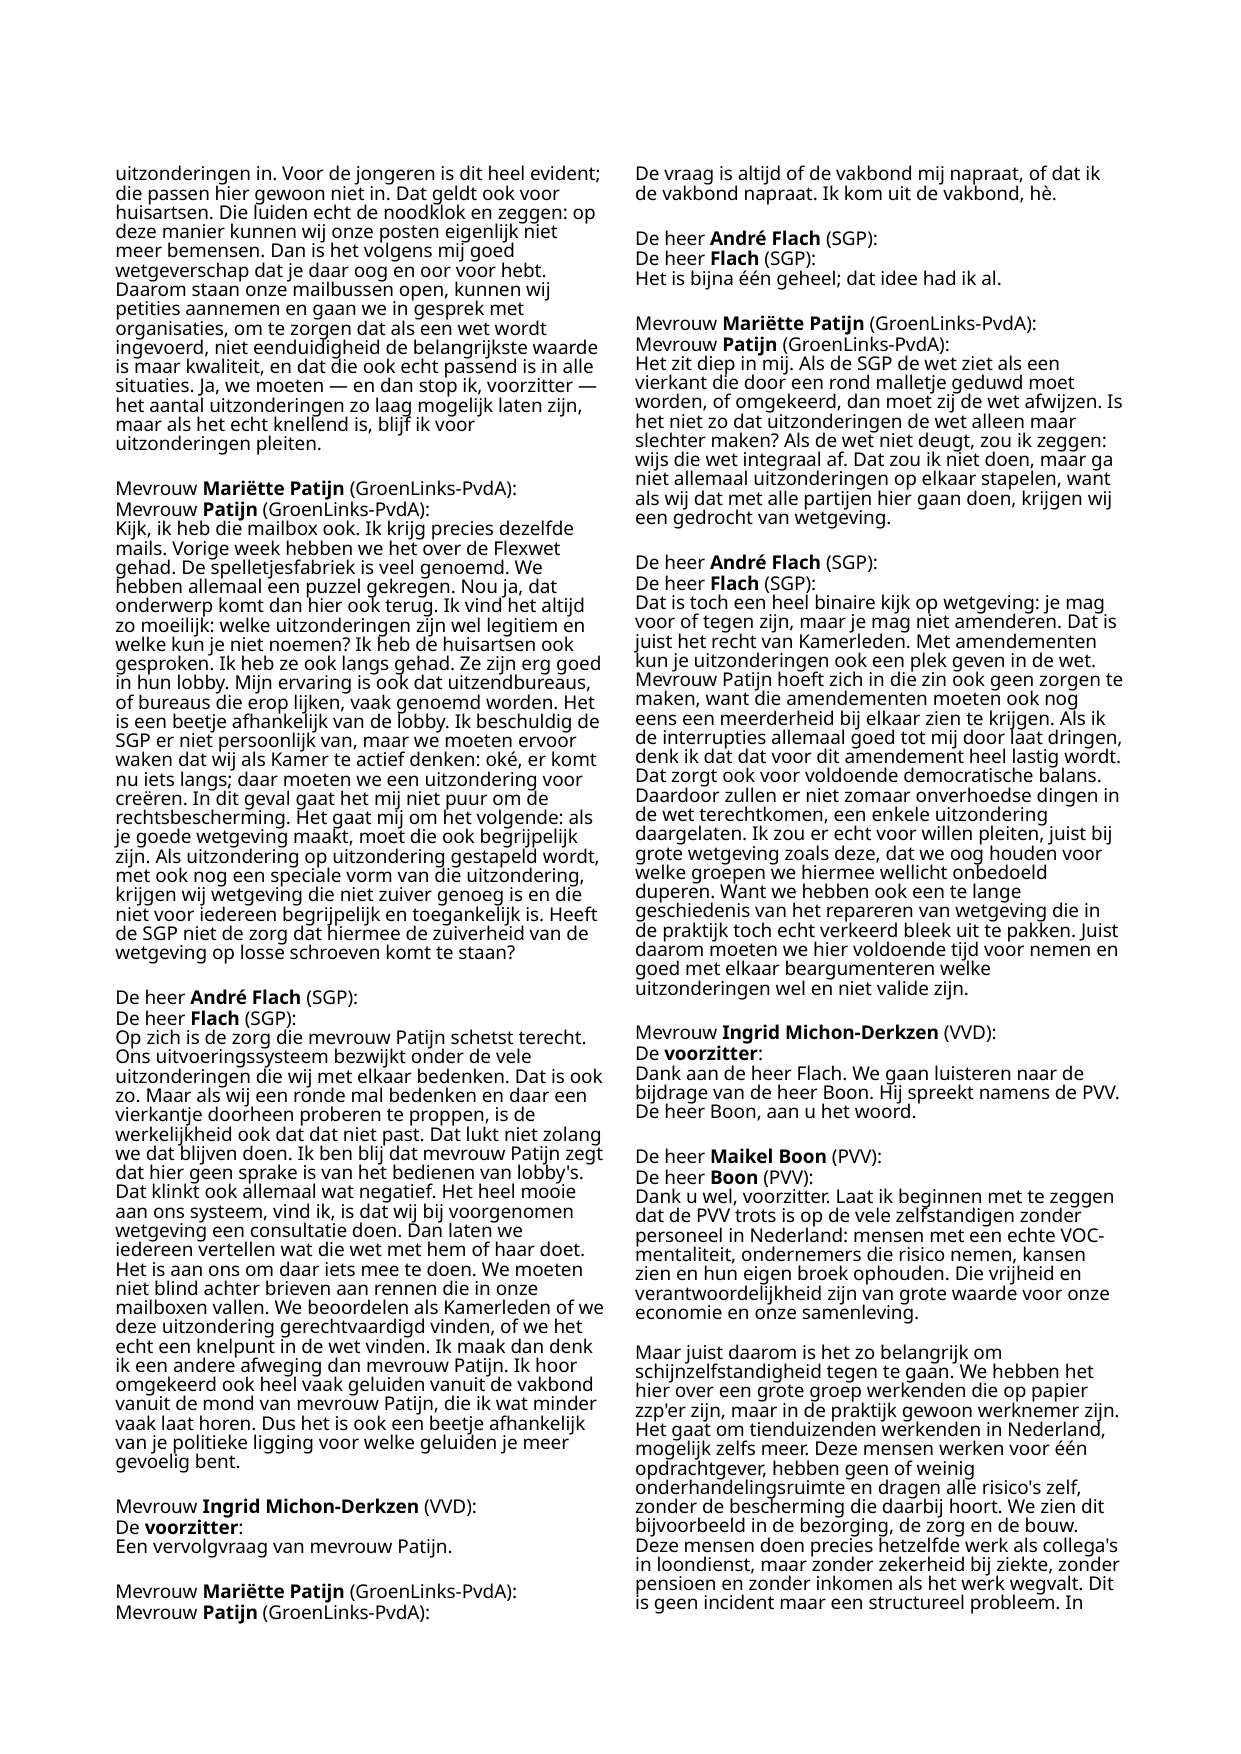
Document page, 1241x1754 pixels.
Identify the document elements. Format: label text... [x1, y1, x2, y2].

text Dat is toch een heel binaire kijk op wetgeving: je mag voor of tegen zijn, maar je mag niet amenderen. Dat is juist het recht van Kamerleden. Met amendementen kun je uitzonderingen ook een plek geven in de wet. Mevrouw Patijn hoeft zich in die zin ook geen zorgen te maken, want die amendementen moeten ook nog eens een meerderheid bij elkaar zien te krijgen. Als ik de interrupties allemaal goed tot mij door laat dringen, denk ik dat dat voor dit amendement heel lastig wordt. Dat zorgt ook voor voldoende democratische balans. Daardoor zullen er niet zomaar onverhoedse dingen in de wet terechtkomen, een enkele uitzondering daargelaten. Ik zou er echt voor willen pleiten, juist bij grote wetgeving zoals deze, dat we oog houden voor welke groepen we hiermee wellicht onbedoeld duperen. Want we hebben ook een te lange geschiedenis van het repareren van wetgeving die in de praktijk toch echt verkeerd bleek uit te pakken. Juist daarom moeten we hier voldoende tijd voor nemen en goed met elkaar beargumenteren welke uitzonderingen wel en niet valide zijn. [635, 594, 1125, 999]
text uitzonderingen in. Voor de jongeren is dit heel evident; die passen hier gewoon niet in. Dat geldt ook voor huisartsen. Die luiden echt de noodklok en zeggen: op deze manier kunnen wij onze posten eigenlijk niet meer bemensen. Dan is het volgens mij goed wetgeverschap dat je daar oog en oor voor hebt. Daarom staan onze mailbussen open, kunnen wij petities aannemen en gaan we in gesprek met organisaties, om te zorgen dat als een wet wordt ingevoerd, niet eenduidigheid de belangrijkste waarde is maar kwaliteit, en dat die ook echt passend is in alle situaties. Ja, we moeten — en dan stop ik, voorzitter — het aantal uitzonderingen zo laag mogelijk laten zijn, maar als het echt knellend is, blijf ik voor uitzonderingen pleiten. [115, 165, 605, 454]
text Mevrouw Ingrid Michon-Derkzen (VVD): [115, 1493, 605, 1519]
text Mevrouw Mariëtte Patijn (GroenLinks-PvdA): [635, 310, 1125, 336]
text De heer Boon (PVV): [635, 1169, 1125, 1188]
text De heer Flach (SGP): [635, 250, 1125, 270]
text Kijk, ik heb die mailbox ook. Ik krijg precies dezelfde mails. Vorige week hebben we het over de Flexwet gehad. De spelletjesfabriek is veel genoemd. We hebben allemaal een puzzel gekregen. Nou ja, dat onderwerp komt dan hier ook terug. Ik vind het altijd zo moeilijk: welke uitzonderingen zijn wel legitiem en welke kun je niet noemen? Ik heb de huisartsen ook gesproken. Ik heb ze ook langs gehad. Ze zijn erg goed in hun lobby. Mijn ervaring is ook dat uitzendbureaus, of bureaus die erop lijken, vaak genoemd worden. Het is een beetje afhankelijk van de lobby. Ik beschuldig de SGP er niet persoonlijk van, maar we moeten ervoor waken dat wij als Kamer te actief denken: oké, er komt nu iets langs; daar moeten we een uitzondering voor creëren. In dit geval gaat het mij niet puur om de rechtsbescherming. Het gaat mij om het volgende: als je goede wetgeving maakt, moet die ook begrijpelijk zijn. Als uitzondering op uitzondering gestapeld wordt, met ook nog een speciale vorm van die uitzondering, krijgen wij wetgeving die niet zuiver genoeg is en die niet voor iedereen begrijpelijk en toegankelijk is. Heeft de SGP niet de zorg dat hiermee de zuiverheid van de wetgeving op losse schroeven komt te staan? [115, 520, 605, 963]
text De heer Maikel Boon (PVV): [635, 1143, 1125, 1169]
text De vraag is altijd of de vakbond mij napraat, of dat ik de vakbond napraat. Ik kom uit de vakbond, hè. [635, 165, 1125, 204]
text Mevrouw Patijn (GroenLinks-PvdA): [115, 501, 605, 520]
text De heer Flach (SGP): [115, 1010, 605, 1029]
text Dank u wel, voorzitter. Laat ik beginnen met te zeggen dat de PVV trots is op de vele zelfstandigen zonder personeel in Nederland: mensen met een echte VOC-mentaliteit, ondernemers die risico nemen, kansen zien en hun eigen broek ophouden. Die vrijheid en verantwoordelijkheid zijn van grote waarde voor onze economie en onze samenleving. [635, 1188, 1125, 1323]
text De voorzitter: [115, 1519, 605, 1538]
text Mevrouw Patijn (GroenLinks-PvdA): [635, 336, 1125, 355]
text Een vervolgvraag van mevrouw Patijn. [115, 1538, 605, 1558]
text De heer Flach (SGP): [635, 575, 1125, 594]
text Mevrouw Patijn (GroenLinks-PvdA): [115, 1604, 605, 1623]
text Mevrouw Mariëtte Patijn (GroenLinks-PvdA): [115, 1578, 605, 1604]
text Mevrouw Ingrid Michon-Derkzen (VVD): [635, 1019, 1125, 1045]
text Dank aan de heer Flach. We gaan luisteren naar de bijdrage van de heer Boon. Hij spreekt namens de PVV. De heer Boon, aan u het woord. [635, 1064, 1125, 1122]
text De heer André Flach (SGP): [635, 549, 1125, 575]
text De voorzitter: [635, 1045, 1125, 1064]
text De heer André Flach (SGP): [115, 984, 605, 1010]
text Maar juist daarom is het zo belangrijk om schijnzelfstandigheid tegen te gaan. We hebben het hier over een grote groep werkenden die op papier zzp'er zijn, maar in de praktijk gewoon werknemer zijn. Het gaat om tienduizenden werkenden in Nederland, mogelijk zelfs meer. Deze mensen werken voor één opdrachtgever, hebben geen of weinig onderhandelingsruimte en dragen alle risico's zelf, zonder de bescherming die daarbij hoort. We zien dit bijvoorbeeld in de bezorging, de zorg en de bouw. Deze mensen doen precies hetzelfde werk als collega's in loondienst, maar zonder zekerheid bij ziekte, zonder pensioen en zonder inkomen als het werk wegvalt. Dit is geen incident maar een structureel probleem. In [635, 1344, 1125, 1614]
text Op zich is de zorg die mevrouw Patijn schetst terecht. Ons uitvoeringssysteem bezwijkt onder de vele uitzonderingen die wij met elkaar bedenken. Dat is ook zo. Maar als wij een ronde mal bedenken en daar een vierkantje doorheen proberen te proppen, is de werkelijkheid ook dat dat niet past. Dat lukt niet zolang we dat blijven doen. Ik ben blij dat mevrouw Patijn zegt dat hier geen sprake is van het bedienen van lobby's. Dat klinkt ook allemaal wat negatief. Het heel mooie aan ons systeem, vind ik, is dat wij bij voorgenomen wetgeving een consultatie doen. Dan laten we iedereen vertellen wat die wet met hem of haar doet. Het is aan ons om daar iets mee te doen. We moeten niet blind achter brieven aan rennen die in onze mailboxen vallen. We beoordelen als Kamerleden of we deze uitzondering gerechtvaardigd vinden, of we het echt een knelpunt in de wet vinden. Ik maak dan denk ik een andere afweging dan mevrouw Patijn. Ik hoor omgekeerd ook heel vaak geluiden vanuit de vakbond vanuit de mond van mevrouw Patijn, die ik wat minder vaak laat horen. Dus het is ook een beetje afhankelijk van je politieke ligging voor welke geluiden je meer gevoelig bent. [115, 1029, 605, 1472]
text Het zit diep in mij. Als de SGP de wet ziet als een vierkant die door een rond malletje geduwd moet worden, of omgekeerd, dan moet zij de wet afwijzen. Is het niet zo dat uitzonderingen de wet alleen maar slechter maken? Als de wet niet deugt, zou ik zeggen: wijs die wet integraal af. Dat zou ik niet doen, maar ga niet allemaal uitzonderingen op elkaar stapelen, want als wij dat met alle partijen hier gaan doen, krijgen wij een gedrocht van wetgeving. [635, 355, 1125, 528]
text Mevrouw Mariëtte Patijn (GroenLinks-PvdA): [115, 475, 605, 501]
text Het is bijna één geheel; dat idee had ik al. [635, 270, 1125, 289]
text De heer André Flach (SGP): [635, 225, 1125, 250]
